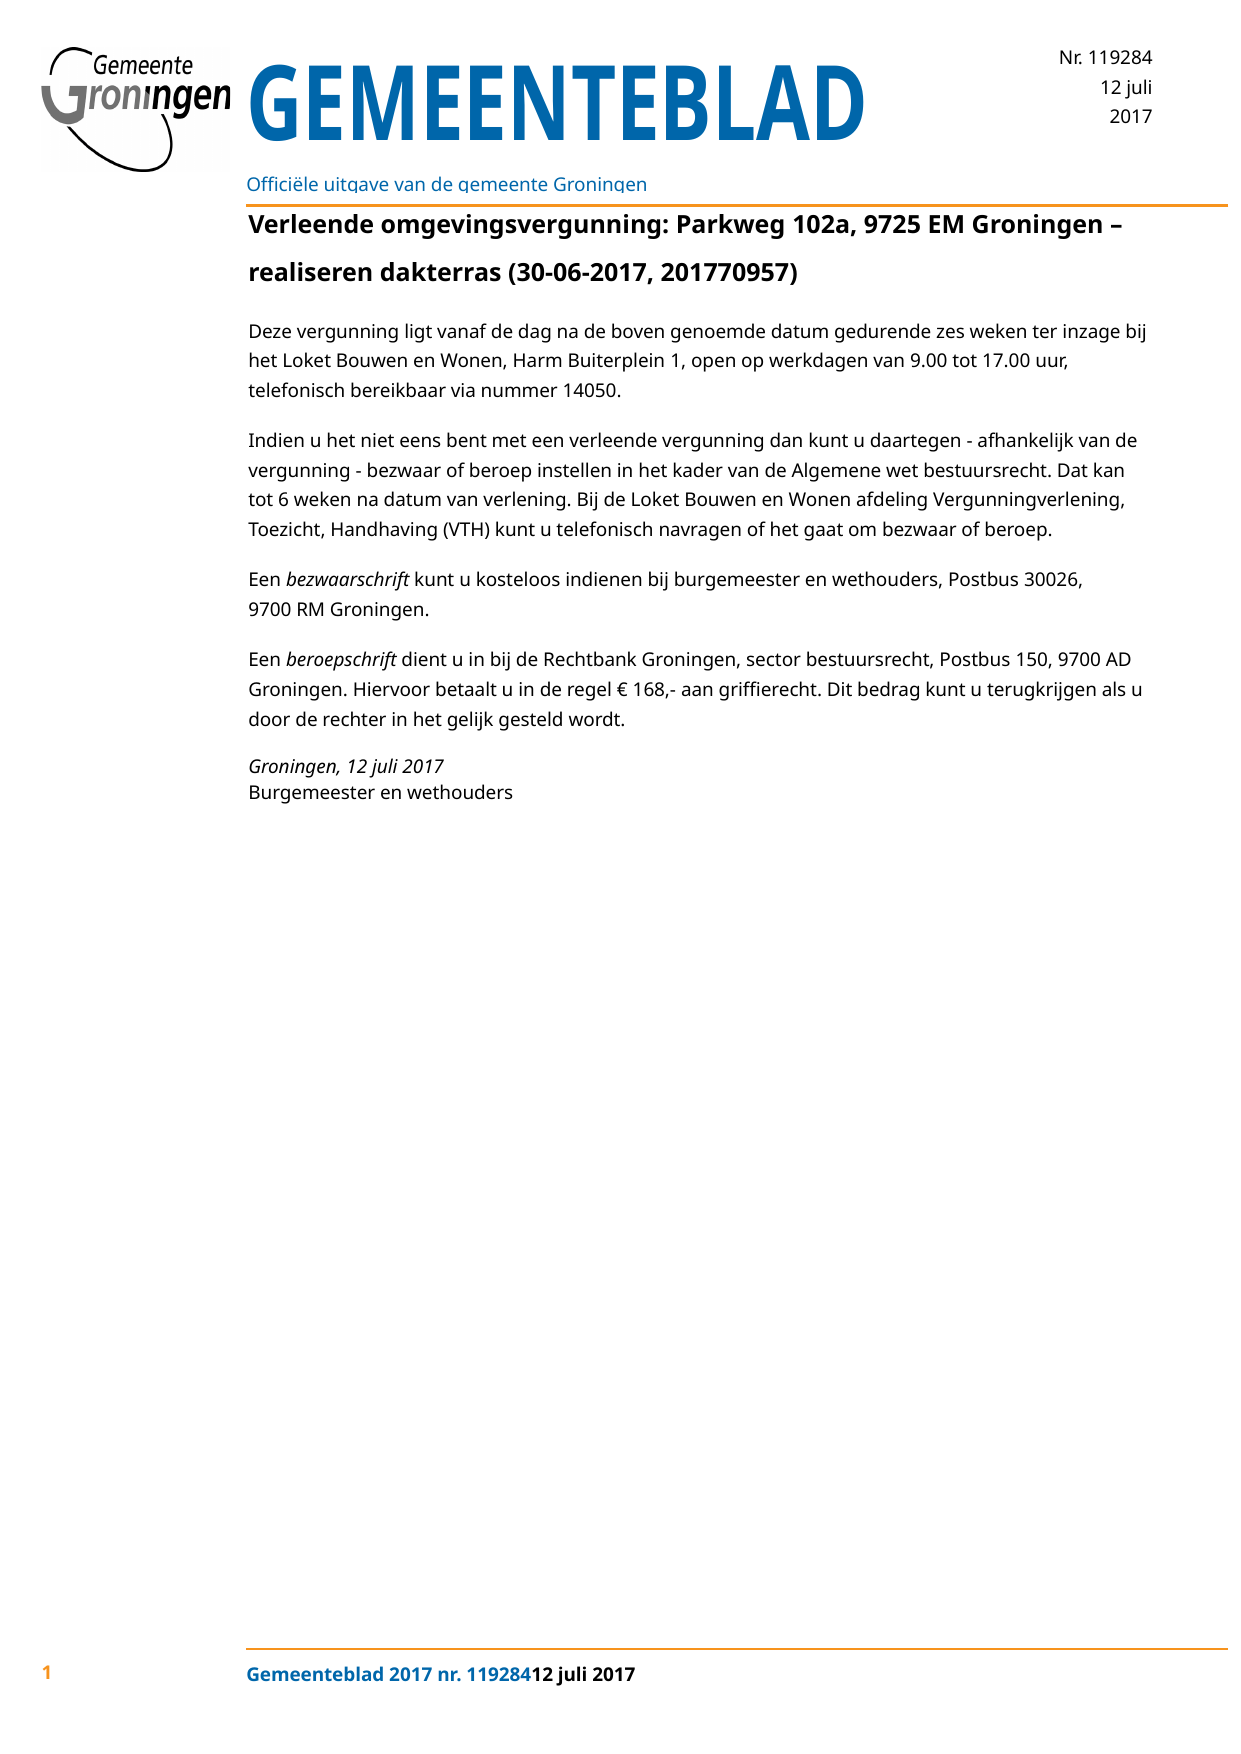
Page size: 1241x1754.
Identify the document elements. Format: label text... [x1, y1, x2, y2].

text Burgemeester en wethouders [248, 779, 1152, 805]
text Groningen, 12 juli 2017 [248, 754, 1152, 779]
text Deze vergunning ligt vanaf de dag na de boven genoemde datum gedurende zes weken ter inzage bij het Loket Bouwen en Wonen, Harm Buiterplein 1, open op werkdagen van 9.00 tot 17.00 uur, telefonisch bereikbaar via nummer 14050. [248, 318, 1152, 403]
text Indien u het niet eens bent met een verleende vergunning dan kunt u daartegen - afhankelijk van de vergunning - bezwaar of beroep instellen in het kader van de Algemene wet bestuursrecht. Dat kan tot 6 weken na datum van verlening. Bij de Loket Bouwen en Wonen afdeling Vergunningverlening, Toezicht, Handhaving (VTH) kunt u telefonisch navragen of het gaat om bezwaar of beroep. [248, 427, 1152, 542]
text Een beroepschrift dient u in bij de Rechtbank Groningen, sector bestuursrecht, Postbus 150, 9700 AD Groningen. Hiervoor betaalt u in de regel € 168,- aan griffierecht. Dit bedrag kunt u terugkrijgen als u door de rechter in het gelijk gesteld wordt. [248, 647, 1152, 732]
text Verleende omgevingsvergunning: Parkweg 102a, 9725 EM Groningen – realiseren dakterras (30-06-2017, 201770957) [248, 207, 1152, 288]
text Een bezwaarschrift kunt u kosteloos indienen bij burgemeester en wethouders, Postbus 30026, 9700 RM Groningen. [248, 567, 1152, 622]
picture [41, 47, 231, 172]
